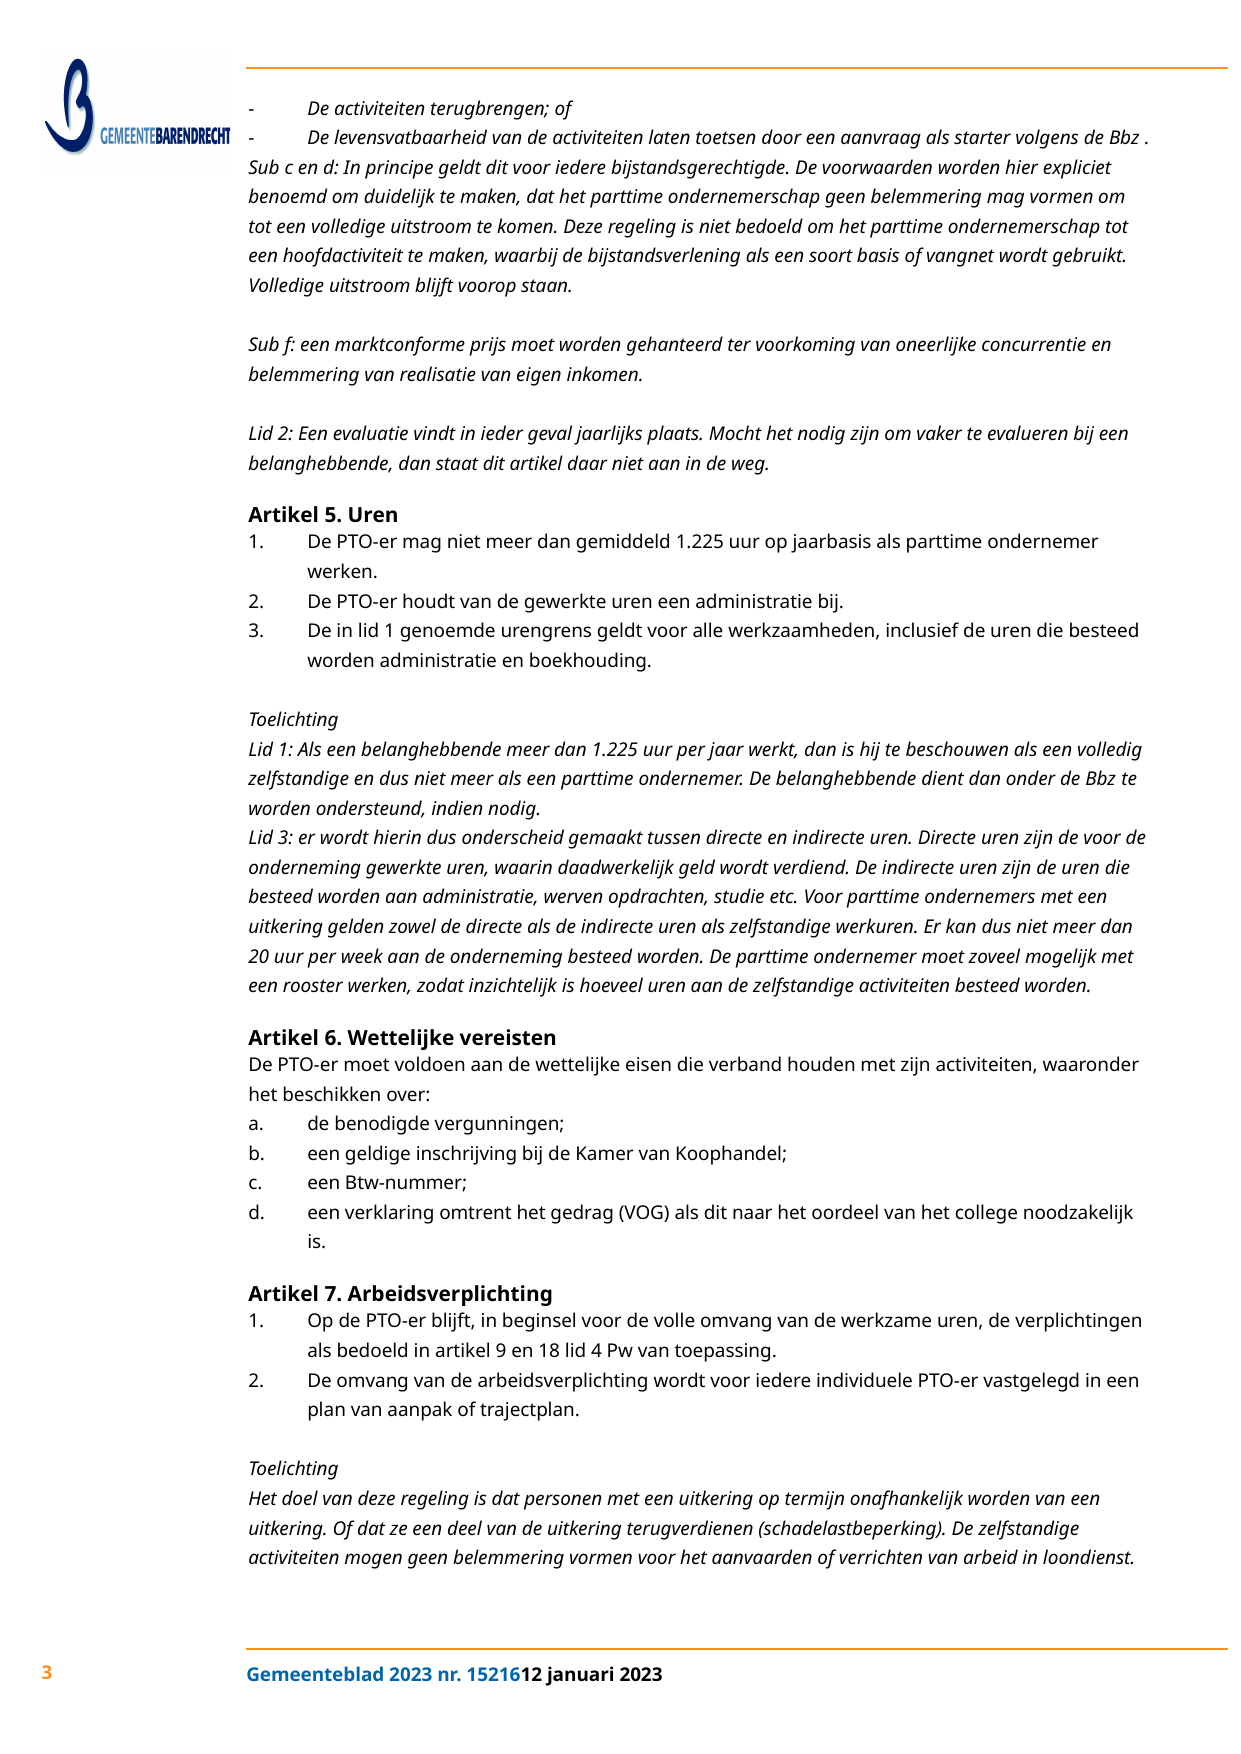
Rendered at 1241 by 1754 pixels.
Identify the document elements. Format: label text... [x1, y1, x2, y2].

text Artikel 7. Arbeidsverplichting [248, 1279, 1152, 1308]
text Toelichting [248, 1456, 1152, 1481]
list een geldige inschrijving bij de Kamer van Koophandel; [248, 1140, 1152, 1166]
text Lid 2: Een evaluatie vindt in ieder geval jaarlijks plaats. Mocht het nodig zijn om vaker te evalueren bij een belanghebbende, dan staat dit artikel daar niet aan in de weg. [248, 420, 1152, 476]
text Sub f: een marktconforme prijs moet worden gehanteerd ter voorkoming van oneerlijke concurrentie en belemmering van realisatie van eigen inkomen. [248, 331, 1152, 387]
text Sub c en d: In principe geldt dit voor iedere bijstandsgerechtigde. De voorwaarden worden hier expliciet benoemd om duidelijk te maken, dat het parttime ondernemerschap geen belemmering mag vormen om tot een volledige uitstroom te komen. Deze regeling is niet bedoeld om het parttime ondernemerschap tot een hoofdactiviteit te maken, waarbij de bijstandsverlening als een soort basis of vangnet wordt gebruikt. Volledige uitstroom blijft voorop staan. [248, 154, 1152, 298]
list de benodigde vergunningen; [248, 1110, 1152, 1136]
list De PTO-er houdt van de gewerkte uren een administratie bij. [248, 588, 1152, 613]
list De PTO-er mag niet meer dan gemiddeld 1.225 uur op jaarbasis als parttime ondernemer werken. [248, 529, 1152, 584]
text Lid 1: Als een belanghebbende meer dan 1.225 uur per jaar werkt, dan is hij te beschouwen als een volledig zelfstandige en dus niet meer als een parttime ondernemer. De belanghebbende dient dan onder de Bbz te worden ondersteund, indien nodig. [248, 736, 1152, 821]
text Het doel van deze regeling is dat personen met een uitkering op termijn onafhankelijk worden van een uitkering. Of dat ze een deel van de uitkering terugverdienen (schadelastbeperking). De zelfstandige activiteiten mogen geen belemmering vormen voor het aanvaarden of verrichten van arbeid in loondienst. [248, 1485, 1152, 1570]
picture [41, 47, 231, 172]
list De levensvatbaarheid van de activiteiten laten toetsen door een aanvraag als starter volgens de Bbz . [248, 124, 1152, 150]
text De PTO-er moet voldoen aan de wettelijke eisen die verband houden met zijn activiteiten, waaronder het beschikken over: [248, 1051, 1152, 1107]
list een Btw-nummer; [248, 1169, 1152, 1195]
text Toelichting [248, 706, 1152, 732]
text Lid 3: er wordt hierin dus onderscheid gemaakt tussen directe en indirecte uren. Directe uren zijn de voor de onderneming gewerkte uren, waarin daadwerkelijk geld wordt verdiend. De indirecte uren zijn de uren die besteed worden aan administratie, werven opdrachten, studie etc. Voor parttime ondernemers met een uitkering gelden zowel de directe als de indirecte uren als zelfstandige werkuren. Er kan dus niet meer dan 20 uur per week aan de onderneming besteed worden. De parttime ondernemer moet zoveel mogelijk met een rooster werken, zodat inzichtelijk is hoeveel uren aan de zelfstandige activiteiten besteed worden. [248, 824, 1152, 998]
list een verklaring omtrent het gedrag (VOG) als dit naar het oordeel van het college noodzakelijk is. [248, 1199, 1152, 1254]
list Op de PTO-er blijft, in beginsel voor de volle omvang van de werkzame uren, de verplichtingen als bedoeld in artikel 9 en 18 lid 4 Pw van toepassing. [248, 1308, 1152, 1363]
list De omvang van de arbeidsverplichting wordt voor iedere individuele PTO-er vastgelegd in een plan van aanpak of trajectplan. [248, 1367, 1152, 1422]
text Artikel 5. Uren [248, 500, 1152, 529]
list De activiteiten terugbrengen; of [248, 95, 1152, 121]
list De in lid 1 genoemde urengrens geldt voor alle werkzaamheden, inclusief de uren die besteed worden administratie en boekhouding. [248, 617, 1152, 673]
text Artikel 6. Wettelijke vereisten [248, 1023, 1152, 1051]
